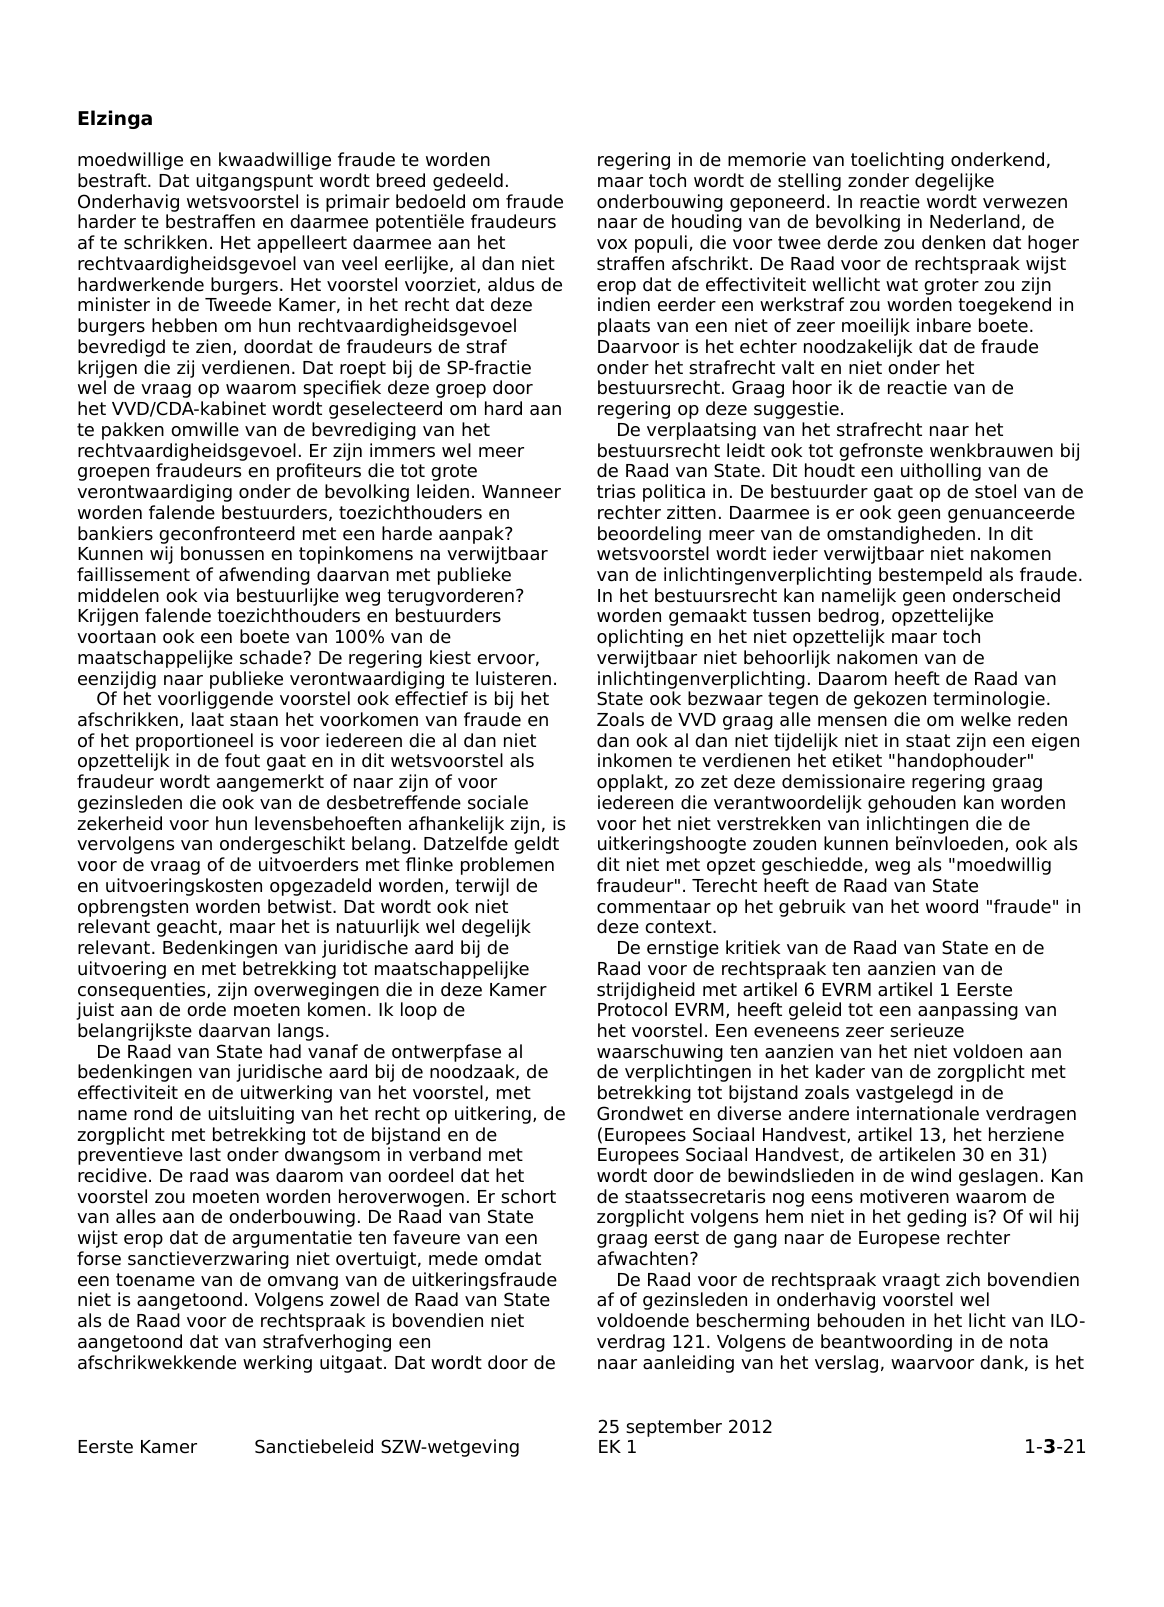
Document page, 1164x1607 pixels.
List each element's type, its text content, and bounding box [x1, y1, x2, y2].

text regering in de memorie van toelichting onderkend, maar toch wordt de stelling zonder degelijke onderbouwing geponeerd. In reactie wordt verwezen naar de houding van de bevolking in Nederland, de vox populi, die voor twee derde zou denken dat hoger straffen afschrikt. De Raad voor de rechtspraak wijst erop dat de effectiviteit wellicht wat groter zou zijn indien eerder een werkstraf zou worden toegekend in plaats van een niet of zeer moeilijk inbare boete. Daarvoor is het echter noodzakelijk dat de fraude onder het strafrecht valt en niet onder het bestuursrecht. Graag hoor ik de reactie van de regering op deze suggestie. [596, 150, 1087, 420]
text De ernstige kritiek van de Raad van State en de Raad voor de rechtspraak ten aanzien van de strijdigheid met artikel 6 EVRM artikel 1 Eerste Protocol EVRM, heeft geleid tot een aanpassing van het voorstel. Een eveneens zeer serieuze waarschuwing ten aanzien van het niet voldoen aan de verplichtingen in het kader van de zorgplicht met betrekking tot bijstand zoals vastgelegd in de Grondwet en diverse andere internationale verdragen (Europees Sociaal Handvest, artikel 13, het herziene Europees Sociaal Handvest, de artikelen 30 en 31) wordt door de bewindslieden in de wind geslagen. Kan de staatssecretaris nog eens motiveren waarom de zorgplicht volgens hem niet in het geding is? Of wil hij graag eerst de gang naar de Europese rechter afwachten? [596, 938, 1087, 1269]
text Of het voorliggende voorstel ook effectief is bij het afschrikken, laat staan het voorkomen van fraude en of het proportioneel is voor iedereen die al dan niet opzettelijk in de fout gaat en in dit wetsvoorstel als fraudeur wordt aangemerkt of naar zijn of voor gezinsleden die ook van de desbetreffende sociale zekerheid voor hun levensbehoeften afhankelijk zijn, is vervolgens van ondergeschikt belang. Datzelfde geldt voor de vraag of de uitvoerders met flinke problemen en uitvoeringskosten opgezadeld worden, terwijl de opbrengsten worden betwist. Dat wordt ook niet relevant geacht, maar het is natuurlijk wel degelijk relevant. Bedenkingen van juridische aard bij de uitvoering en met betrekking tot maatschappelijke consequenties, zijn overwegingen die in deze Kamer juist aan de orde moeten komen. Ik loop de belangrijkste daarvan langs. [77, 689, 567, 1042]
text De Raad van State had vanaf de ontwerpfase al bedenkingen van juridische aard bij de noodzaak, de effectiviteit en de uitwerking van het voorstel, met name rond de uitsluiting van het recht op uitkering, de zorgplicht met betrekking tot de bijstand en de preventieve last onder dwangsom in verband met recidive. De raad was daarom van oordeel dat het voorstel zou moeten worden heroverwogen. Er schort van alles aan de onderbouwing. De Raad van State wijst erop dat de argumentatie ten faveure van een forse sanctieverzwaring niet overtuigt, mede omdat een toename van de omvang van de uitkeringsfraude niet is aangetoond. Volgens zowel de Raad van State als de Raad voor de rechtspraak is bovendien niet aangetoond dat van strafverhoging een afschrikwekkende werking uitgaat. Dat wordt door de [77, 1042, 567, 1373]
text De Raad voor de rechtspraak vraagt zich bovendien af of gezinsleden in onderhavig voorstel wel voldoende bescherming behouden in het licht van ILO-verdrag 121. Volgens de beantwoording in de nota naar aanleiding van het verslag, waarvoor dank, is het [596, 1269, 1087, 1373]
text De verplaatsing van het strafrecht naar het bestuursrecht leidt ook tot gefronste wenkbrauwen bij de Raad van State. Dit houdt een uitholling van de trias politica in. De bestuurder gaat op de stoel van de rechter zitten. Daarmee is er ook geen genuanceerde beoordeling meer van de omstandigheden. In dit wetsvoorstel wordt ieder verwijtbaar niet nakomen van de inlichtingenverplichting bestempeld als fraude. In het bestuursrecht kan namelijk geen onderscheid worden gemaakt tussen bedrog, opzettelijke oplichting en het niet opzettelijk maar toch verwijtbaar niet behoorlijk nakomen van de inlichtingenverplichting. Daarom heeft de Raad van State ook bezwaar tegen de gekozen terminologie. Zoals de VVD graag alle mensen die om welke reden dan ook al dan niet tijdelijk niet in staat zijn een eigen inkomen te verdienen het etiket "handophouder" opplakt, zo zet deze demissionaire regering graag iedereen die verantwoordelijk gehouden kan worden voor het niet verstrekken van inlichtingen die de uitkeringshoogte zouden kunnen beïnvloeden, ook als dit niet met opzet geschiedde, weg als "moedwillig fraudeur". Terecht heeft de Raad van State commentaar op het gebruik van het woord "fraude" in deze context. [596, 420, 1087, 938]
text moedwillige en kwaadwillige fraude te worden bestraft. Dat uitgangspunt wordt breed gedeeld. Onderhavig wetsvoorstel is primair bedoeld om fraude harder te bestraffen en daarmee potentiële fraudeurs af te schrikken. Het appelleert daarmee aan het rechtvaardigheidsgevoel van veel eerlijke, al dan niet hardwerkende burgers. Het voorstel voorziet, aldus de minister in de Tweede Kamer, in het recht dat deze burgers hebben om hun rechtvaardigheidsgevoel bevredigd te zien, doordat de fraudeurs de straf krijgen die zij verdienen. Dat roept bij de SP-fractie wel de vraag op waarom specifiek deze groep door het VVD/CDA-kabinet wordt geselecteerd om hard aan te pakken omwille van de bevrediging van het rechtvaardigheidsgevoel. Er zijn immers wel meer groepen fraudeurs en profiteurs die tot grote verontwaardiging onder de bevolking leiden. Wanneer worden falende bestuurders, toezichthouders en bankiers geconfronteerd met een harde aanpak? Kunnen wij bonussen en topinkomens na verwijtbaar faillissement of afwending daarvan met publieke middelen ook via bestuurlijke weg terugvorderen? Krijgen falende toezichthouders en bestuurders voortaan ook een boete van 100% van de maatschappelijke schade? De regering kiest ervoor, eenzijdig naar publieke verontwaardiging te luisteren. [77, 150, 567, 689]
